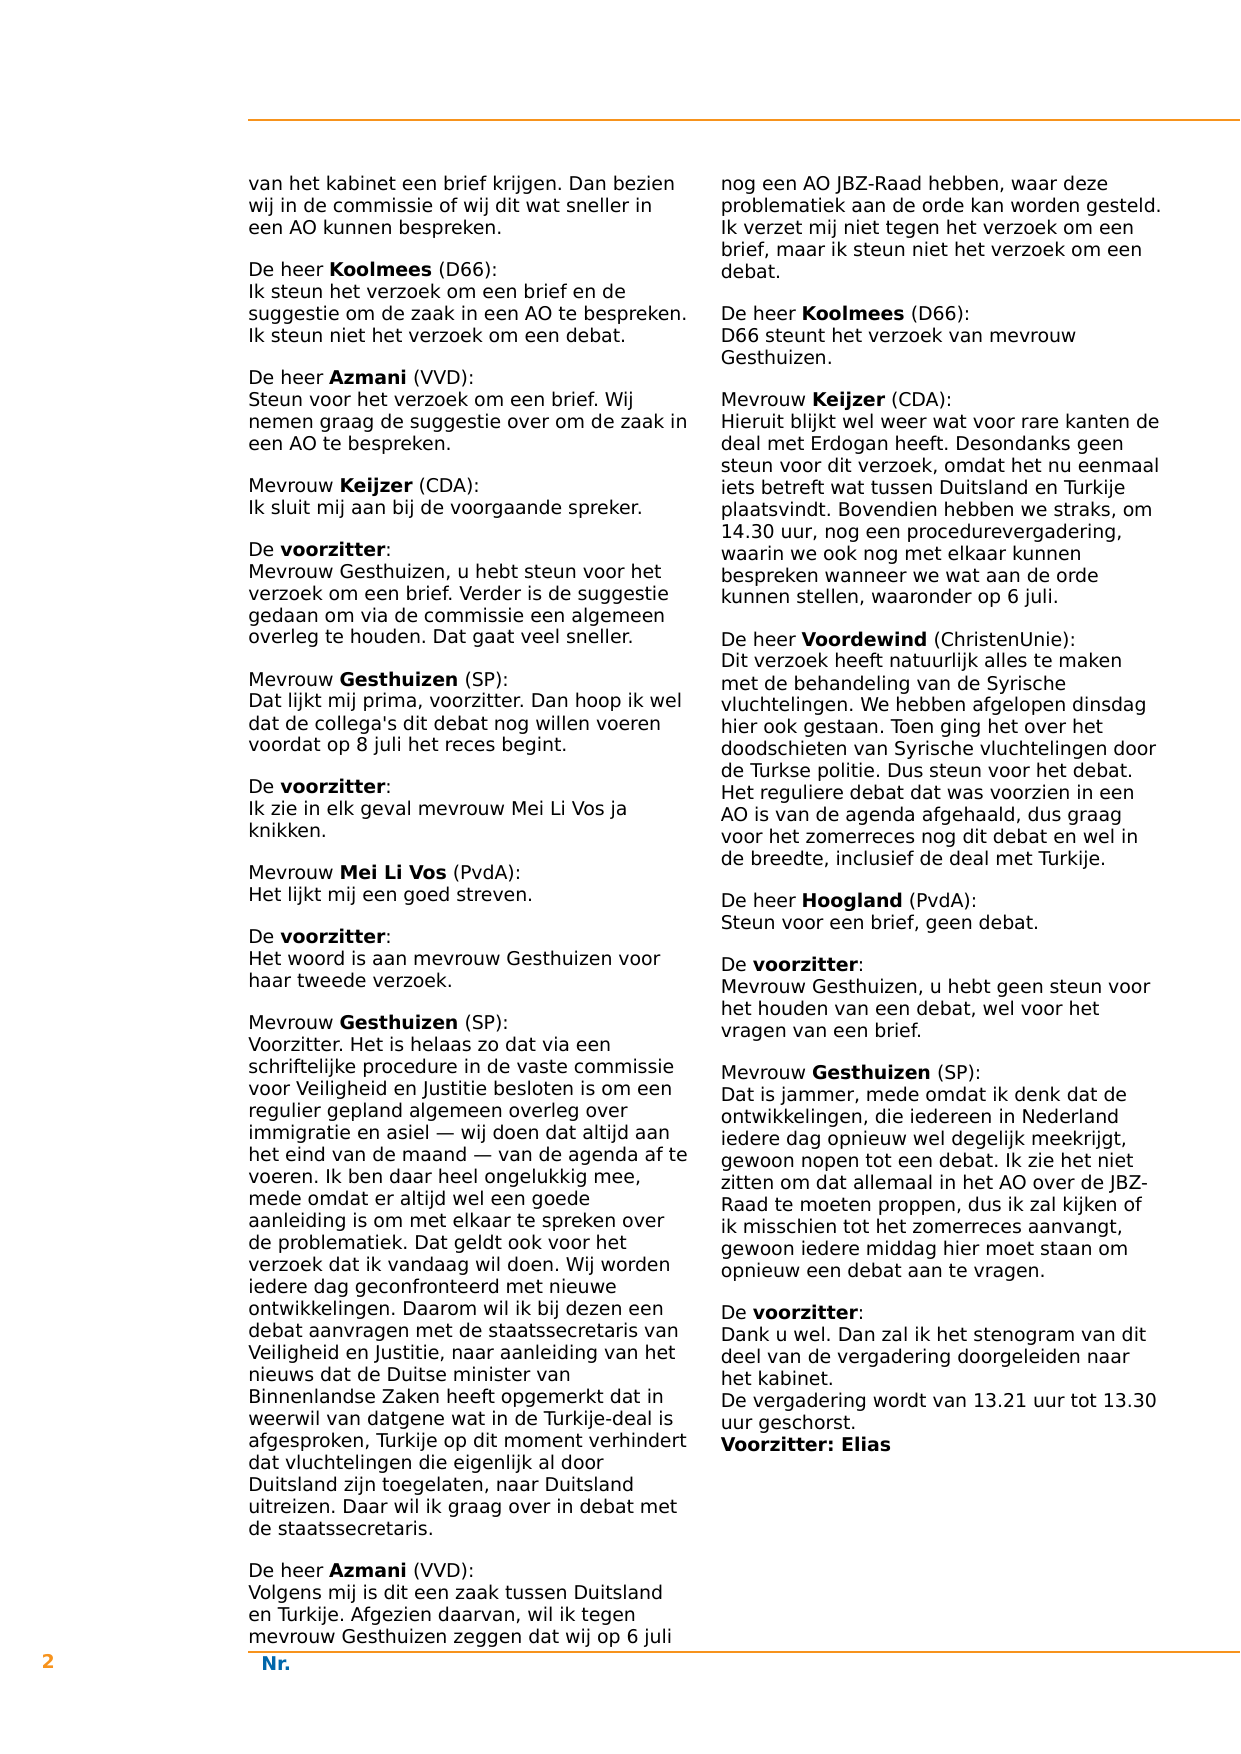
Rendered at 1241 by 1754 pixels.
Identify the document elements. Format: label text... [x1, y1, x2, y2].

text Mevrouw Gesthuizen (SP): [721, 1062, 1163, 1084]
text Mevrouw Gesthuizen (SP): [248, 1012, 691, 1034]
text Mevrouw Gesthuizen (SP): [248, 668, 691, 690]
text Steun voor het verzoek om een brief. Wij nemen graag de suggestie over om de zaak in een AO te bespreken. [248, 389, 691, 454]
text van het kabinet een brief krijgen. Dan bezien wij in de commissie of wij dit wat sneller in een AO kunnen bespreken. [248, 173, 691, 239]
text Voorzitter: Elias [721, 1434, 1163, 1456]
text Mevrouw Gesthuizen, u hebt steun voor het verzoek om een brief. Verder is de suggestie gedaan om via de commissie een algemeen overleg te houden. Dat gaat veel sneller. [248, 561, 691, 648]
text De heer Azmani (VVD): [248, 1560, 691, 1582]
text Dat lijkt mij prima, voorzitter. Dan hoop ik wel dat de collega's dit debat nog willen voeren voordat op 8 juli het reces begint. [248, 690, 691, 756]
text Mevrouw Keijzer (CDA): [721, 389, 1163, 411]
text De voorzitter: [248, 926, 691, 948]
text Het lijkt mij een goed streven. [248, 884, 691, 906]
text Het woord is aan mevrouw Gesthuizen voor haar tweede verzoek. [248, 948, 691, 992]
text De heer Koolmees (D66): [721, 303, 1163, 325]
text Mevrouw Keijzer (CDA): [248, 474, 691, 497]
text De heer Azmani (VVD): [248, 367, 691, 389]
text Voorzitter. Het is helaas zo dat via een schriftelijke procedure in de vaste commissie voor Veiligheid en Justitie besloten is om een regulier gepland algemeen overleg over immigratie en asiel — wij doen dat altijd aan het eind van de maand — van de agenda af te voeren. Ik ben daar heel ongelukkig mee, mede omdat er altijd wel een goede aanleiding is om met elkaar te spreken over de problematiek. Dat geldt ook voor het verzoek dat ik vandaag wil doen. Wij worden iedere dag geconfronteerd met nieuwe ontwikkelingen. Daarom wil ik bij dezen een debat aanvragen met de staatssecretaris van Veiligheid en Justitie, naar aanleiding van het nieuws dat de Duitse minister van Binnenlandse Zaken heeft opgemerkt dat in weerwil van datgene wat in de Turkije-deal is afgesproken, Turkije op dit moment verhindert dat vluchtelingen die eigenlijk al door Duitsland zijn toegelaten, naar Duitsland uitreizen. Daar wil ik graag over in debat met de staatssecretaris. [248, 1034, 691, 1540]
text Steun voor een brief, geen debat. [721, 912, 1163, 934]
text Dit verzoek heeft natuurlijk alles te maken met de behandeling van de Syrische vluchtelingen. We hebben afgelopen dinsdag hier ook gestaan. Toen ging het over het doodschieten van Syrische vluchtelingen door de Turkse politie. Dus steun voor het debat. Het reguliere debat dat was voorzien in een AO is van de agenda afgehaald, dus graag voor het zomerreces nog dit debat en wel in de breedte, inclusief de deal met Turkije. [721, 650, 1163, 870]
text De voorzitter: [721, 954, 1163, 976]
text Mevrouw Mei Li Vos (PvdA): [248, 862, 691, 884]
text De heer Koolmees (D66): [248, 259, 691, 281]
text Ik zie in elk geval mevrouw Mei Li Vos ja knikken. [248, 798, 691, 842]
text Hieruit blijkt wel weer wat voor rare kanten de deal met Erdogan heeft. Desondanks geen steun voor dit verzoek, omdat het nu eenmaal iets betreft wat tussen Duitsland en Turkije plaatsvindt. Bovendien hebben we straks, om 14.30 uur, nog een procedurevergadering, waarin we ook nog met elkaar kunnen bespreken wanneer we wat aan de orde kunnen stellen, waaronder op 6 juli. [721, 411, 1163, 608]
text Mevrouw Gesthuizen, u hebt geen steun voor het houden van een debat, wel voor het vragen van een brief. [721, 976, 1163, 1042]
text Ik steun het verzoek om een brief en de suggestie om de zaak in een AO te bespreken. Ik steun niet het verzoek om een debat. [248, 281, 691, 347]
text Volgens mij is dit een zaak tussen Duitsland en Turkije. Afgezien daarvan, wil ik tegen mevrouw Gesthuizen zeggen dat wij op 6 juli [248, 1582, 691, 1648]
text Ik sluit mij aan bij de voorgaande spreker. [248, 497, 691, 518]
text De voorzitter: [721, 1302, 1163, 1324]
text De heer Hoogland (PvdA): [721, 890, 1163, 912]
text De voorzitter: [248, 776, 691, 798]
text nog een AO JBZ-Raad hebben, waar deze problematiek aan de orde kan worden gesteld. Ik verzet mij niet tegen het verzoek om een brief, maar ik steun niet het verzoek om een debat. [721, 173, 1163, 283]
text De vergadering wordt van 13.21 uur tot 13.30 uur geschorst. [721, 1390, 1163, 1434]
text De voorzitter: [248, 538, 691, 561]
text Dank u wel. Dan zal ik het stenogram van dit deel van de vergadering doorgeleiden naar het kabinet. [721, 1324, 1163, 1390]
text Dat is jammer, mede omdat ik denk dat de ontwikkelingen, die iedereen in Nederland iedere dag opnieuw wel degelijk meekrijgt, gewoon nopen tot een debat. Ik zie het niet zitten om dat allemaal in het AO over de JBZ-Raad te moeten proppen, dus ik zal kijken of ik misschien tot het zomerreces aanvangt, gewoon iedere middag hier moet staan om opnieuw een debat aan te vragen. [721, 1084, 1163, 1282]
text D66 steunt het verzoek van mevrouw Gesthuizen. [721, 325, 1163, 369]
text De heer Voordewind (ChristenUnie): [721, 628, 1163, 650]
